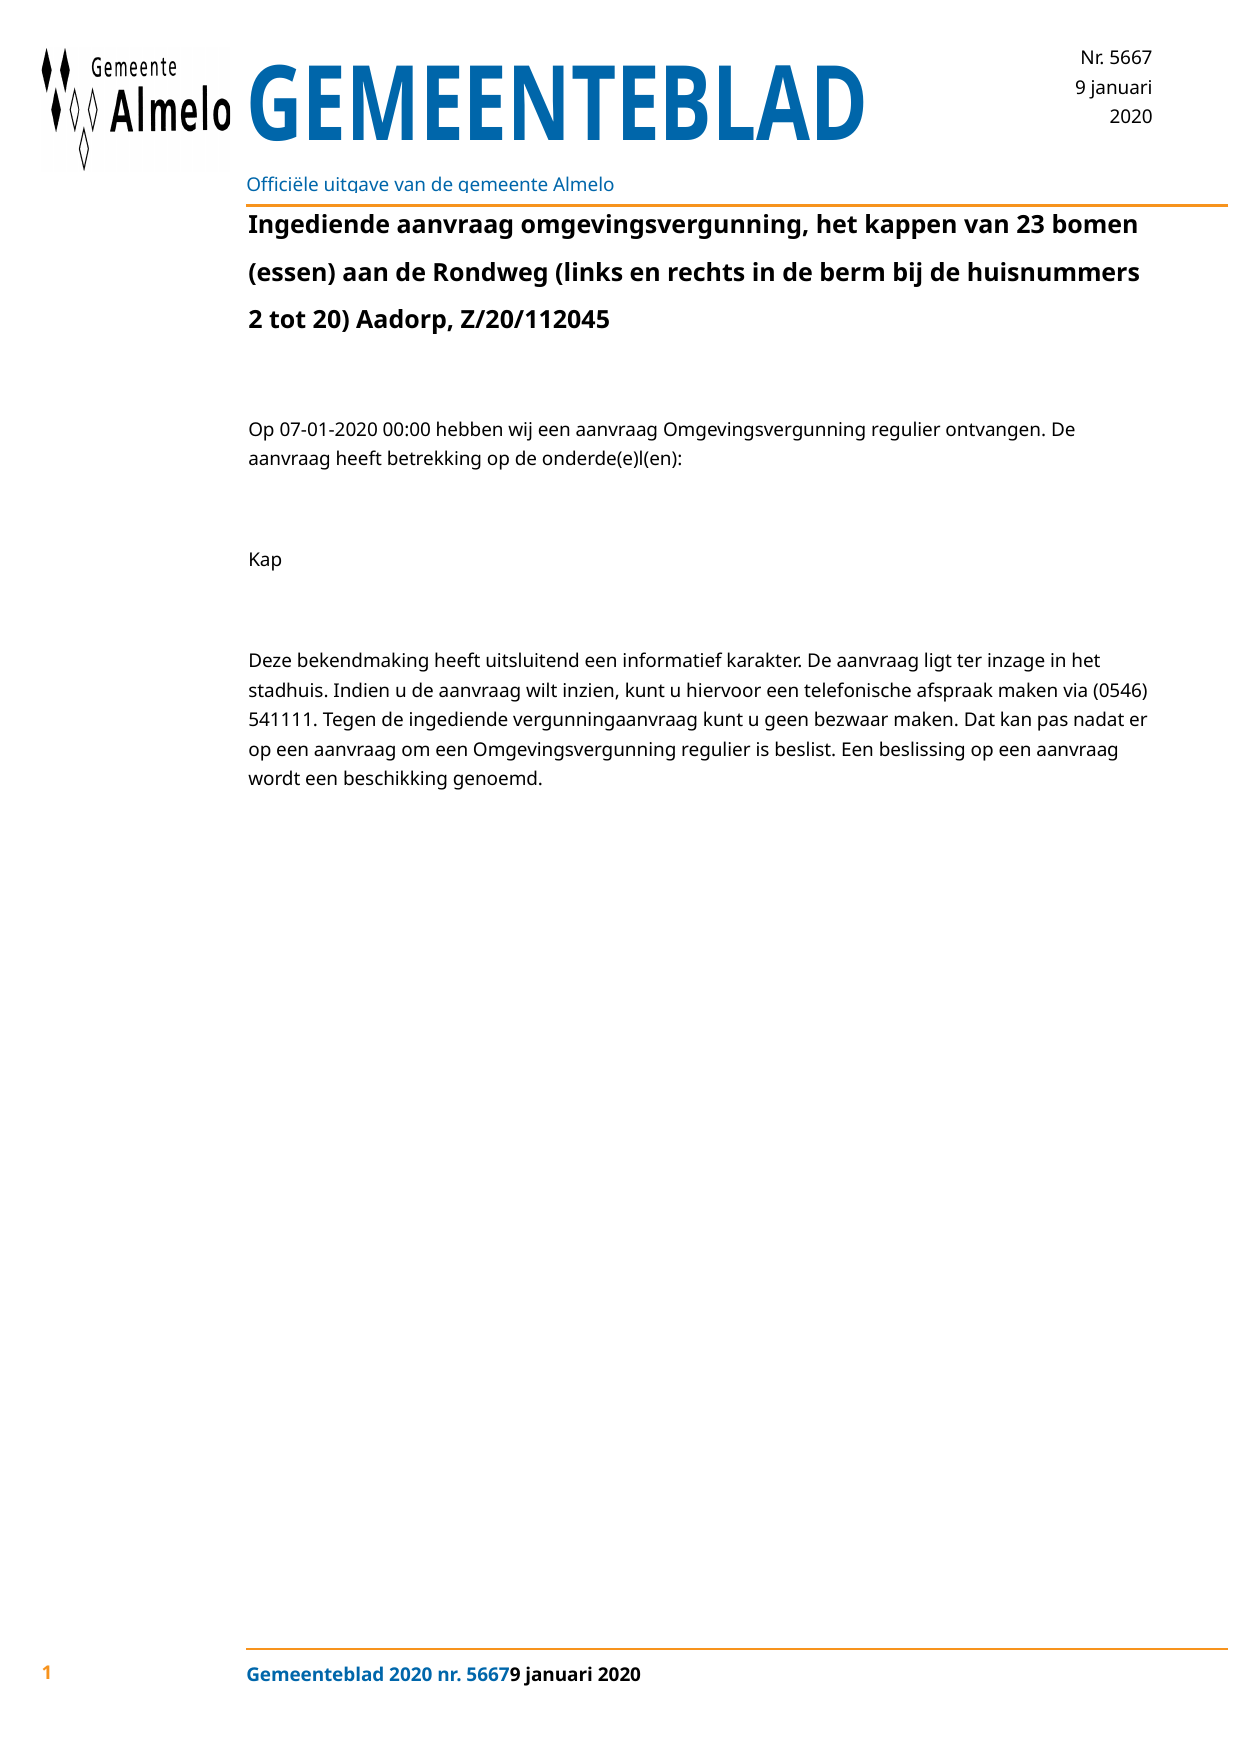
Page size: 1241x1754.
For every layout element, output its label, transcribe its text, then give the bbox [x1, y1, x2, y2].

text Kap [248, 546, 1152, 572]
text Deze bekendmaking heeft uitsluitend een informatief karakter. De aanvraag ligt ter inzage in het stadhuis. Indien u de aanvraag wilt inzien, kunt u hiervoor een telefonische afspraak maken via (0546) 541111. Tegen de ingediende vergunningaanvraag kunt u geen bezwaar maken. Dat kan pas nadat er op een aanvraag om een Omgevingsvergunning regulier is beslist. Een beslissing op een aanvraag wordt een beschikking genoemd. [248, 647, 1152, 791]
text Op 07-01-2020 00:00 hebben wij een aanvraag Omgevingsvergunning regulier ontvangen. De aanvraag heeft betrekking op de onderde(e)l(en): [248, 416, 1152, 471]
picture [41, 47, 231, 172]
text Ingediende aanvraag omgevingsvergunning, het kappen van 23 bomen (essen) aan de Rondweg (links en rechts in de berm bij de huisnummers 2 tot 20) Aadorp, Z/20/112045 [248, 207, 1152, 336]
